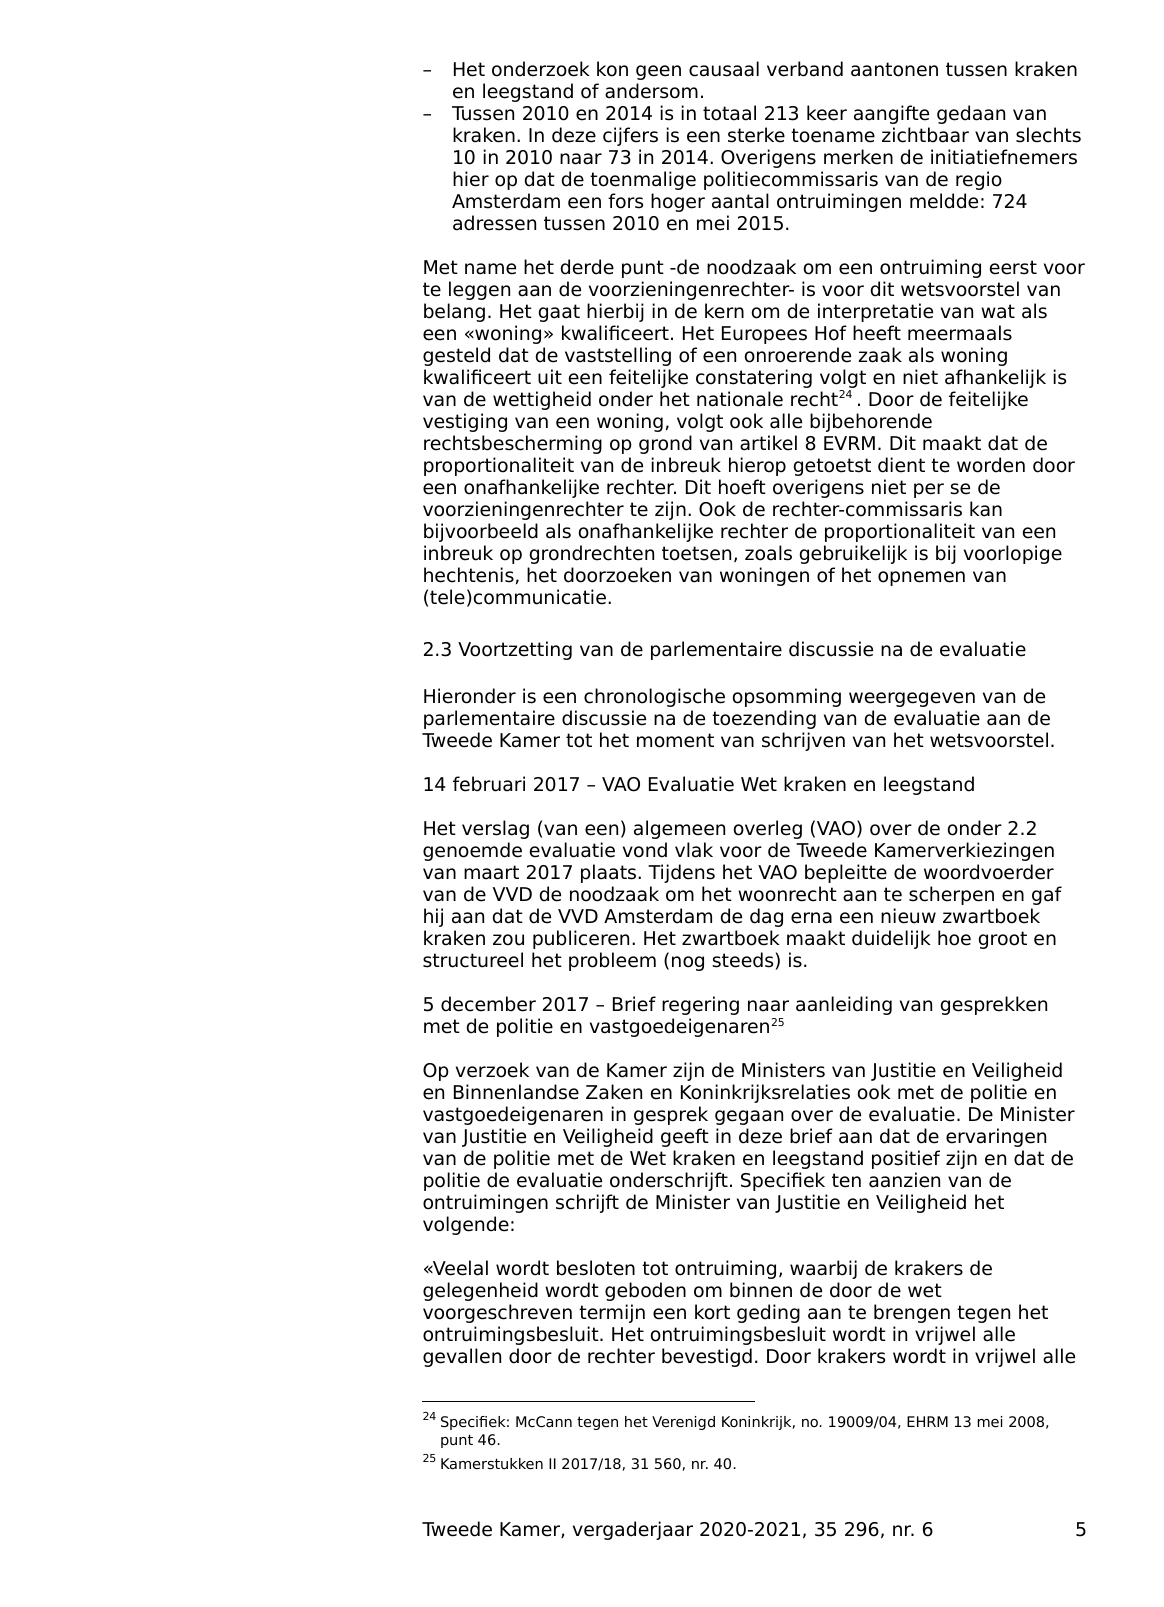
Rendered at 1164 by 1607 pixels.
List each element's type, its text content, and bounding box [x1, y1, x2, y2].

text Met name het derde punt -de noodzaak om een ontruiming eerst voor te leggen aan de voorzieningenrechter- is voor dit wetsvoorstel van belang. Het gaat hierbij in de kern om de interpretatie van wat als een «woning» kwalificeert. Het Europees Hof heeft meermaals gesteld dat de vaststelling of een onroerende zaak als woning kwalificeert uit een feitelijke constatering volgt en niet afhankelijk is van de wettigheid onder het nationale recht. Door de feitelijke vestiging van een woning, volgt ook alle bijbehorende rechtsbescherming op grond van artikel 8 EVRM. Dit maakt dat de proportionaliteit van de inbreuk hierop getoetst dient te worden door een onafhankelijke rechter. Dit hoeft overigens niet per se de voorzieningenrechter te zijn. Ook de rechter-commissaris kan bijvoorbeeld als onafhankelijke rechter de proportionaliteit van een inbreuk op grondrechten toetsen, zoals gebruikelijk is bij voorlopige hechtenis, het doorzoeken van woningen of het opnemen van (tele)communicatie. [422, 257, 1087, 609]
text «Veelal wordt besloten tot ontruiming, waarbij de krakers de gelegenheid wordt geboden om binnen de door de wet voorgeschreven termijn een kort geding aan te brengen tegen het ontruimingsbesluit. Het ontruimingsbesluit wordt in vrijwel alle gevallen door de rechter bevestigd. Door krakers wordt in vrijwel alle [422, 1258, 1087, 1368]
text Specifiek: McCann tegen het Verenigd Koninkrijk, no. 19009/04, EHRM 13 mei 2008, punt 46. [422, 1410, 1087, 1449]
text – Tussen 2010 en 2014 is in totaal 213 keer aangifte gedaan van kraken. In deze cijfers is een sterke toename zichtbaar van slechts 10 in 2010 naar 73 in 2014. Overigens merken de initiatiefnemers hier op dat de toenmalige politiecommissaris van de regio Amsterdam een fors hoger aantal ontruimingen meldde: 724 adressen tussen 2010 en mei 2015. [422, 103, 1087, 235]
subtitle 2.3 Voortzetting van de parlementaire discussie na de evaluatie [422, 639, 1087, 661]
text Kamerstukken II 2017/18, 31 560, nr. 40. [422, 1452, 1087, 1474]
text Op verzoek van de Kamer zijn de Ministers van Justitie en Veiligheid en Binnenlandse Zaken en Koninkrijksrelaties ook met de politie en vastgoedeigenaren in gesprek gegaan over de evaluatie. De Minister van Justitie en Veiligheid geeft in deze brief aan dat de ervaringen van de politie met de Wet kraken en leegstand positief zijn en dat de politie de evaluatie onderschrijft. Specifiek ten aanzien van de ontruimingen schrijft de Minister van Justitie en Veiligheid het volgende: [422, 1060, 1087, 1236]
text Het verslag (van een) algemeen overleg (VAO) over de onder 2.2 genoemde evaluatie vond vlak voor de Tweede Kamerverkiezingen van maart 2017 plaats. Tijdens het VAO bepleitte de woordvoerder van de VVD de noodzaak om het woonrecht aan te scherpen en gaf hij aan dat de VVD Amsterdam de dag erna een nieuw zwartboek kraken zou publiceren. Het zwartboek maakt duidelijk hoe groot en structureel het probleem (nog steeds) is. [422, 818, 1087, 972]
text Hieronder is een chronologische opsomming weergegeven van de parlementaire discussie na de toezending van de evaluatie aan de Tweede Kamer tot het moment van schrijven van het wetsvoorstel. [422, 686, 1087, 752]
subtitle 5 december 2017 – Brief regering naar aanleiding van gesprekken met de politie en vastgoedeigenaren [422, 994, 1087, 1038]
subtitle 14 februari 2017 – VAO Evaluatie Wet kraken en leegstand [422, 774, 1087, 796]
text – Het onderzoek kon geen causaal verband aantonen tussen kraken en leegstand of andersom. [422, 59, 1087, 103]
